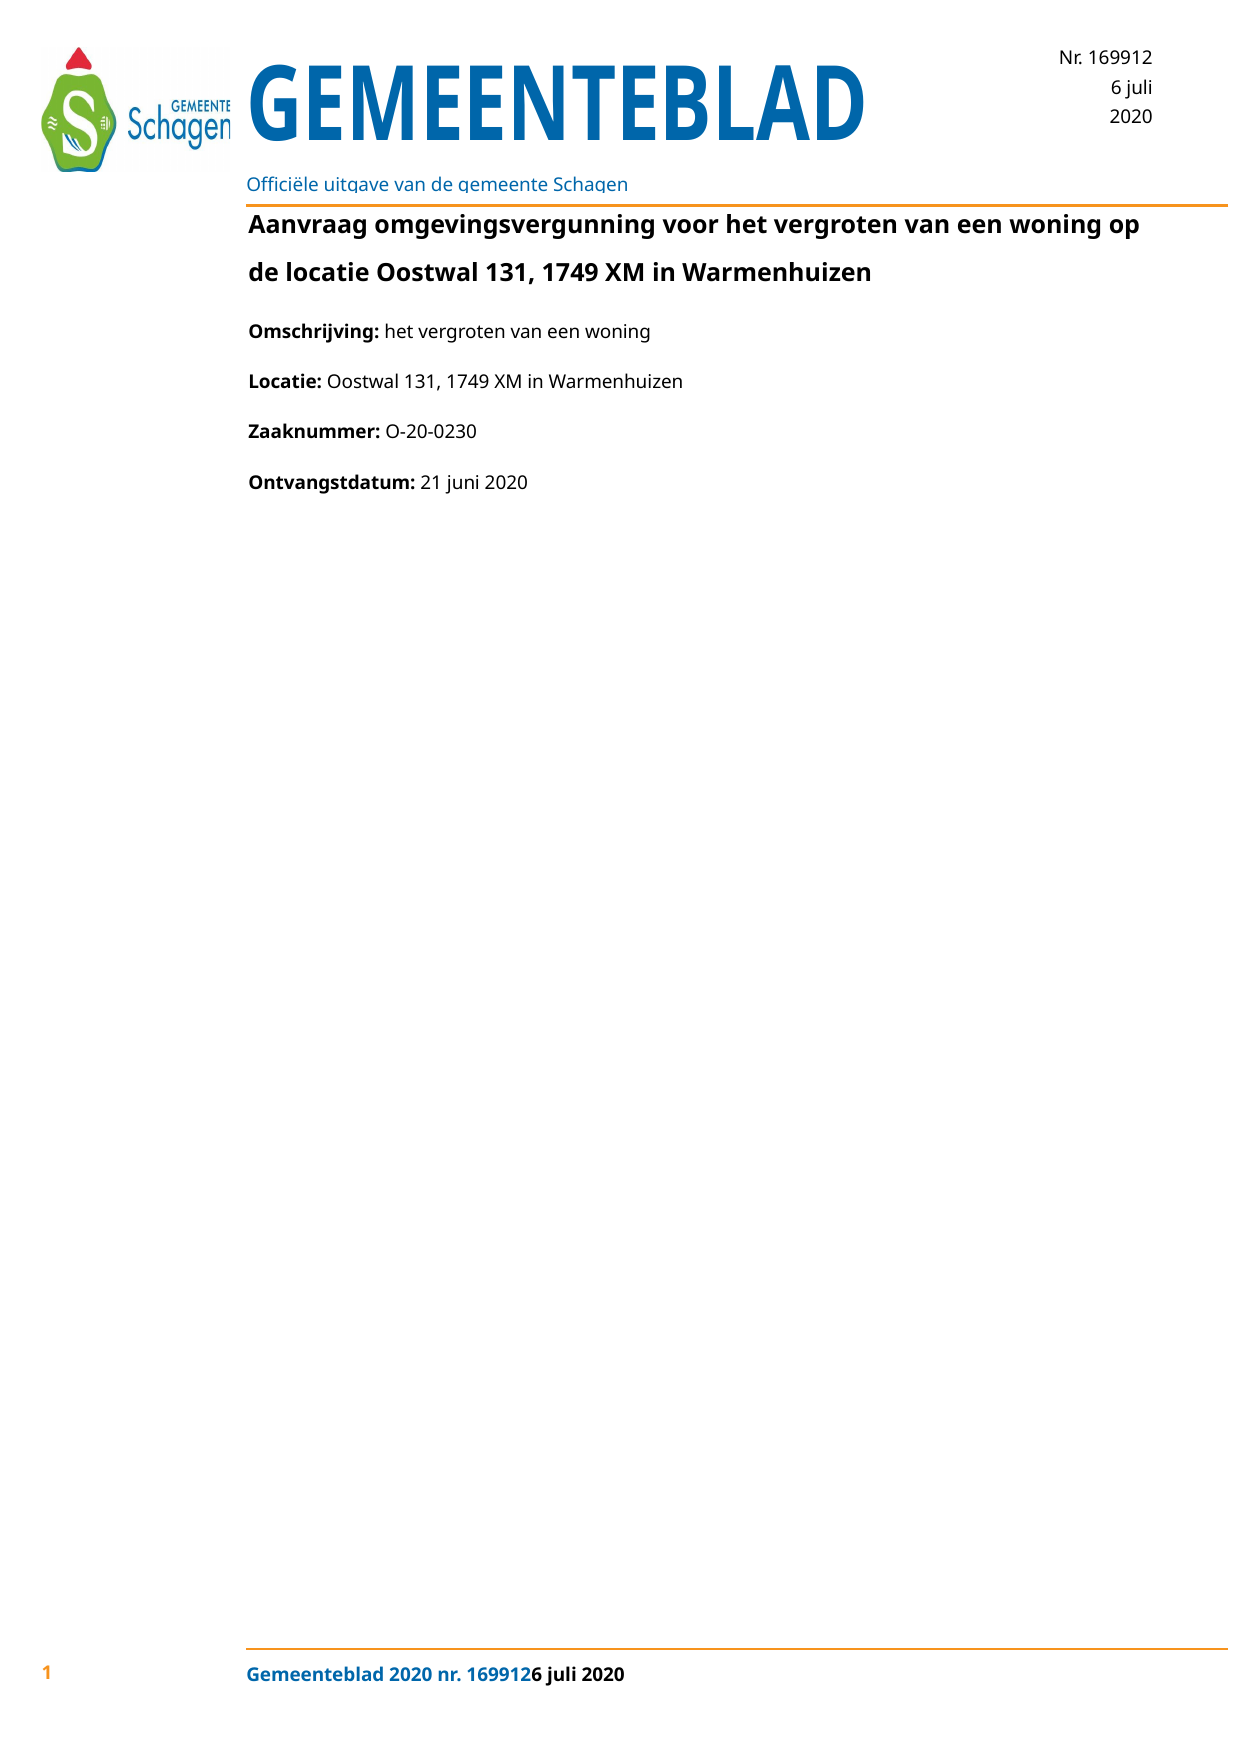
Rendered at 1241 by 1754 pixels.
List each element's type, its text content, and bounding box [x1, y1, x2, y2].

text Locatie: Oostwal 131, 1749 XM in Warmenhuizen [248, 368, 1152, 394]
picture [41, 47, 231, 172]
text Ontvangstdatum: 21 juni 2020 [248, 469, 1152, 495]
text Zaaknummer: O-20-0230 [248, 419, 1152, 444]
text Omschrijving: het vergroten van een woning [248, 318, 1152, 344]
text Aanvraag omgevingsvergunning voor het vergroten van een woning op de locatie Oostwal 131, 1749 XM in Warmenhuizen [248, 207, 1152, 288]
